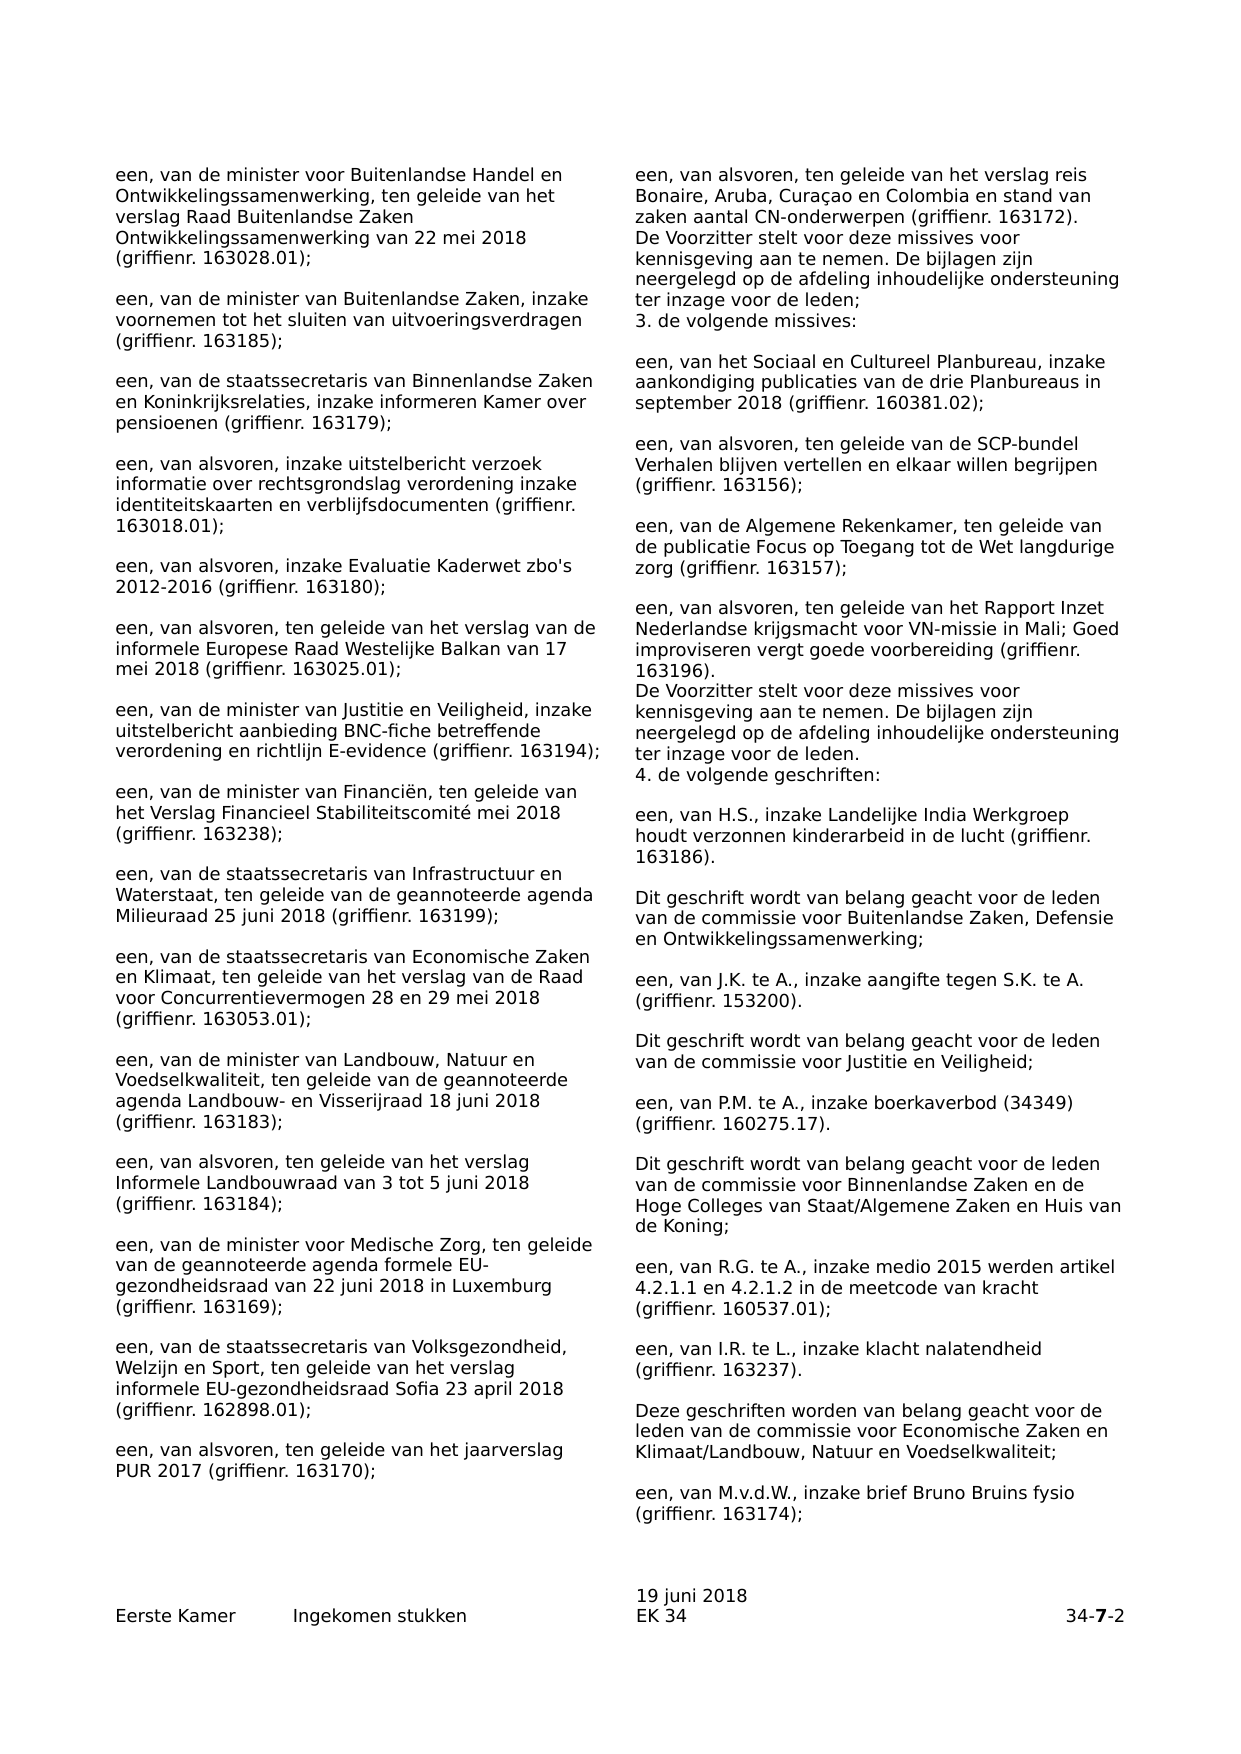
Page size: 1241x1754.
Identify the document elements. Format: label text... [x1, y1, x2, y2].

text een, van alsvoren, ten geleide van de SCP-bundel Verhalen blijven vertellen en elkaar willen begrijpen (griffienr. 163156); [635, 434, 1125, 496]
text een, van alsvoren, ten geleide van het verslag reis Bonaire, Aruba, Curaçao en Colombia en stand van zaken aantal CN-onderwerpen (griffienr. 163172). [635, 165, 1125, 227]
text een, van de minister van Buitenlandse Zaken, inzake voornemen tot het sluiten van uitvoeringsverdragen (griffienr. 163185); [115, 289, 605, 351]
text een, van de staatssecretaris van Infrastructuur en Waterstaat, ten geleide van de geannoteerde agenda Milieuraad 25 juni 2018 (griffienr. 163199); [115, 864, 605, 926]
text Dit geschrift wordt van belang geacht voor de leden van de commissie voor Buitenlandse Zaken, Defensie en Ontwikkelingssamenwerking; [635, 887, 1125, 950]
text een, van de staatssecretaris van Binnenlandse Zaken en Koninkrijksrelaties, inzake informeren Kamer over pensioenen (griffienr. 163179); [115, 371, 605, 433]
text De Voorzitter stelt voor deze missives voor kennisgeving aan te nemen. De bijlagen zijn neergelegd op de afdeling inhoudelijke ondersteuning ter inzage voor de leden; [635, 227, 1125, 311]
text een, van alsvoren, ten geleide van het jaarverslag PUR 2017 (griffienr. 163170); [115, 1440, 605, 1482]
text een, van alsvoren, ten geleide van het Rapport Inzet Nederlandse krijgsmacht voor VN-missie in Mali; Goed improviseren vergt goede voorbereiding (griffienr. 163196). [635, 598, 1125, 681]
text De Voorzitter stelt voor deze missives voor kennisgeving aan te nemen. De bijlagen zijn neergelegd op de afdeling inhoudelijke ondersteuning ter inzage voor de leden. [635, 681, 1125, 764]
text een, van het Sociaal en Cultureel Planbureau, inzake aankondiging publicaties van de drie Planbureaus in september 2018 (griffienr. 160381.02); [635, 352, 1125, 414]
text een, van I.R. te L., inzake klacht nalatendheid (griffienr. 163237). [635, 1339, 1125, 1381]
text een, van alsvoren, inzake uitstelbericht verzoek informatie over rechtsgrondslag verordening inzake identiteitskaarten en verblijfsdocumenten (griffienr. 163018.01); [115, 453, 605, 536]
text een, van de minister voor Buitenlandse Handel en Ontwikkelingssamenwerking, ten geleide van het verslag Raad Buitenlandse Zaken Ontwikkelingssamenwerking van 22 mei 2018 (griffienr. 163028.01); [115, 165, 605, 269]
text 4. de volgende geschriften: [635, 764, 1125, 785]
text Dit geschrift wordt van belang geacht voor de leden van de commissie voor Justitie en Veiligheid; [635, 1031, 1125, 1073]
text een, van de staatssecretaris van Volksgezondheid, Welzijn en Sport, ten geleide van het verslag informele EU-gezondheidsraad Sofia 23 april 2018 (griffienr. 162898.01); [115, 1337, 605, 1420]
text een, van P.M. te A., inzake boerkaverbod (34349) (griffienr. 160275.17). [635, 1093, 1125, 1134]
text een, van de minister van Justitie en Veiligheid, inzake uitstelbericht aanbieding BNC-fiche betreffende verordening en richtlijn E-evidence (griffienr. 163194); [115, 700, 605, 762]
text een, van R.G. te A., inzake medio 2015 werden artikel 4.2.1.1 en 4.2.1.2 in de meetcode van kracht (griffienr. 160537.01); [635, 1257, 1125, 1319]
text een, van de staatssecretaris van Economische Zaken en Klimaat, ten geleide van het verslag van de Raad voor Concurrentievermogen 28 en 29 mei 2018 (griffienr. 163053.01); [115, 946, 605, 1029]
text een, van de minister van Landbouw, Natuur en Voedselkwaliteit, ten geleide van de geannoteerde agenda Landbouw- en Visserijraad 18 juni 2018 (griffienr. 163183); [115, 1049, 605, 1132]
text een, van de minister van Financiën, ten geleide van het Verslag Financieel Stabiliteitscomité mei 2018 (griffienr. 163238); [115, 782, 605, 844]
text 3. de volgende missives: [635, 311, 1125, 332]
text Dit geschrift wordt van belang geacht voor de leden van de commissie voor Binnenlandse Zaken en de Hoge Colleges van Staat/Algemene Zaken en Huis van de Koning; [635, 1154, 1125, 1237]
text een, van J.K. te A., inzake aangifte tegen S.K. te A. (griffienr. 153200). [635, 970, 1125, 1011]
text Deze geschriften worden van belang geacht voor de leden van de commissie voor Economische Zaken en Klimaat/Landbouw, Natuur en Voedselkwaliteit; [635, 1401, 1125, 1463]
text een, van alsvoren, ten geleide van het verslag van de informele Europese Raad Westelijke Balkan van 17 mei 2018 (griffienr. 163025.01); [115, 618, 605, 680]
text een, van alsvoren, inzake Evaluatie Kaderwet zbo's 2012-2016 (griffienr. 163180); [115, 556, 605, 598]
text een, van alsvoren, ten geleide van het verslag Informele Landbouwraad van 3 tot 5 juni 2018 (griffienr. 163184); [115, 1152, 605, 1214]
text een, van de minister voor Medische Zorg, ten geleide van de geannoteerde agenda formele EU-gezondheidsraad van 22 juni 2018 in Luxemburg (griffienr. 163169); [115, 1234, 605, 1317]
text een, van M.v.d.W., inzake brief Bruno Bruins fysio (griffienr. 163174); [635, 1483, 1125, 1524]
text een, van H.S., inzake Landelijke India Werkgroep houdt verzonnen kinderarbeid in de lucht (griffienr. 163186). [635, 805, 1125, 867]
text een, van de Algemene Rekenkamer, ten geleide van de publicatie Focus op Toegang tot de Wet langdurige zorg (griffienr. 163157); [635, 516, 1125, 578]
